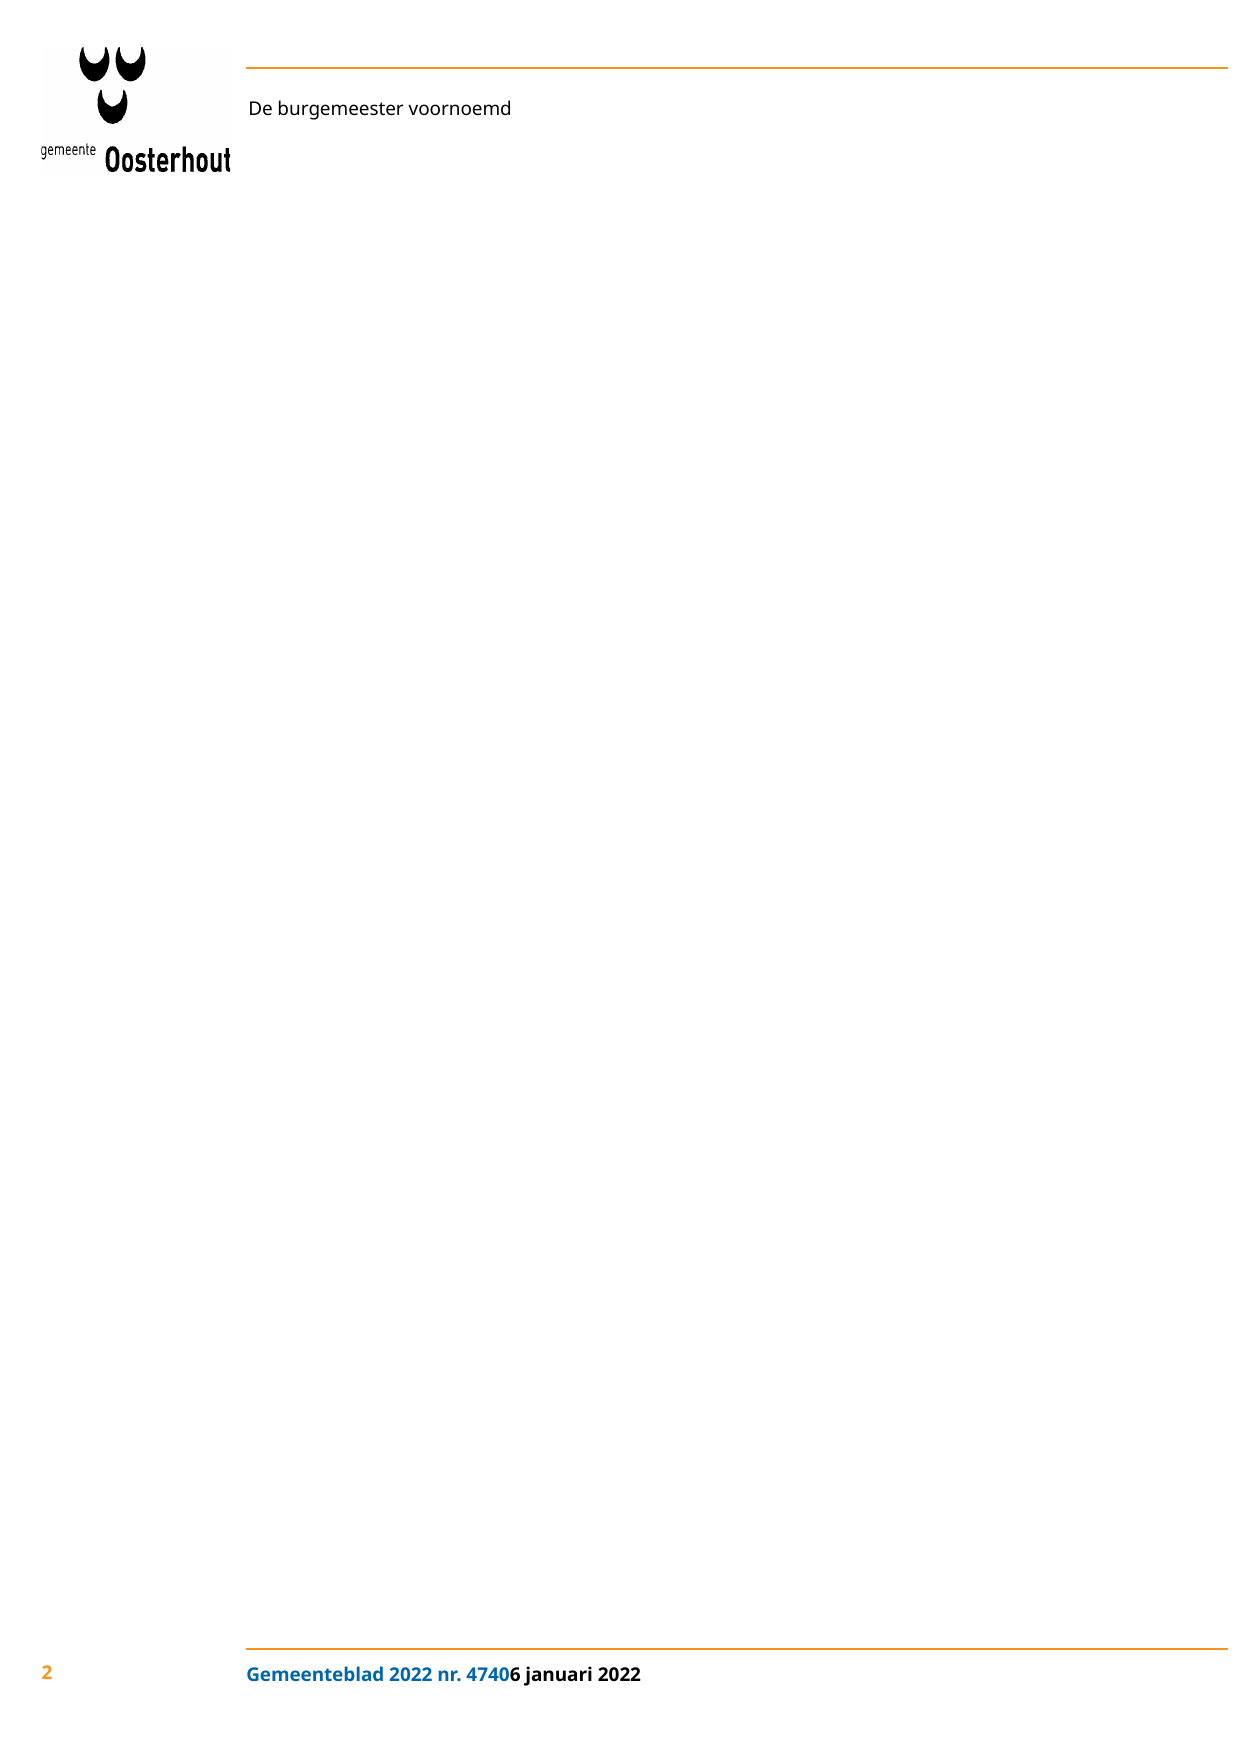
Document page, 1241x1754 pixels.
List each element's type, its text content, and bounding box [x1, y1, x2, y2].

text De burgemeester voornoemd [248, 95, 1152, 121]
picture [41, 47, 231, 172]
